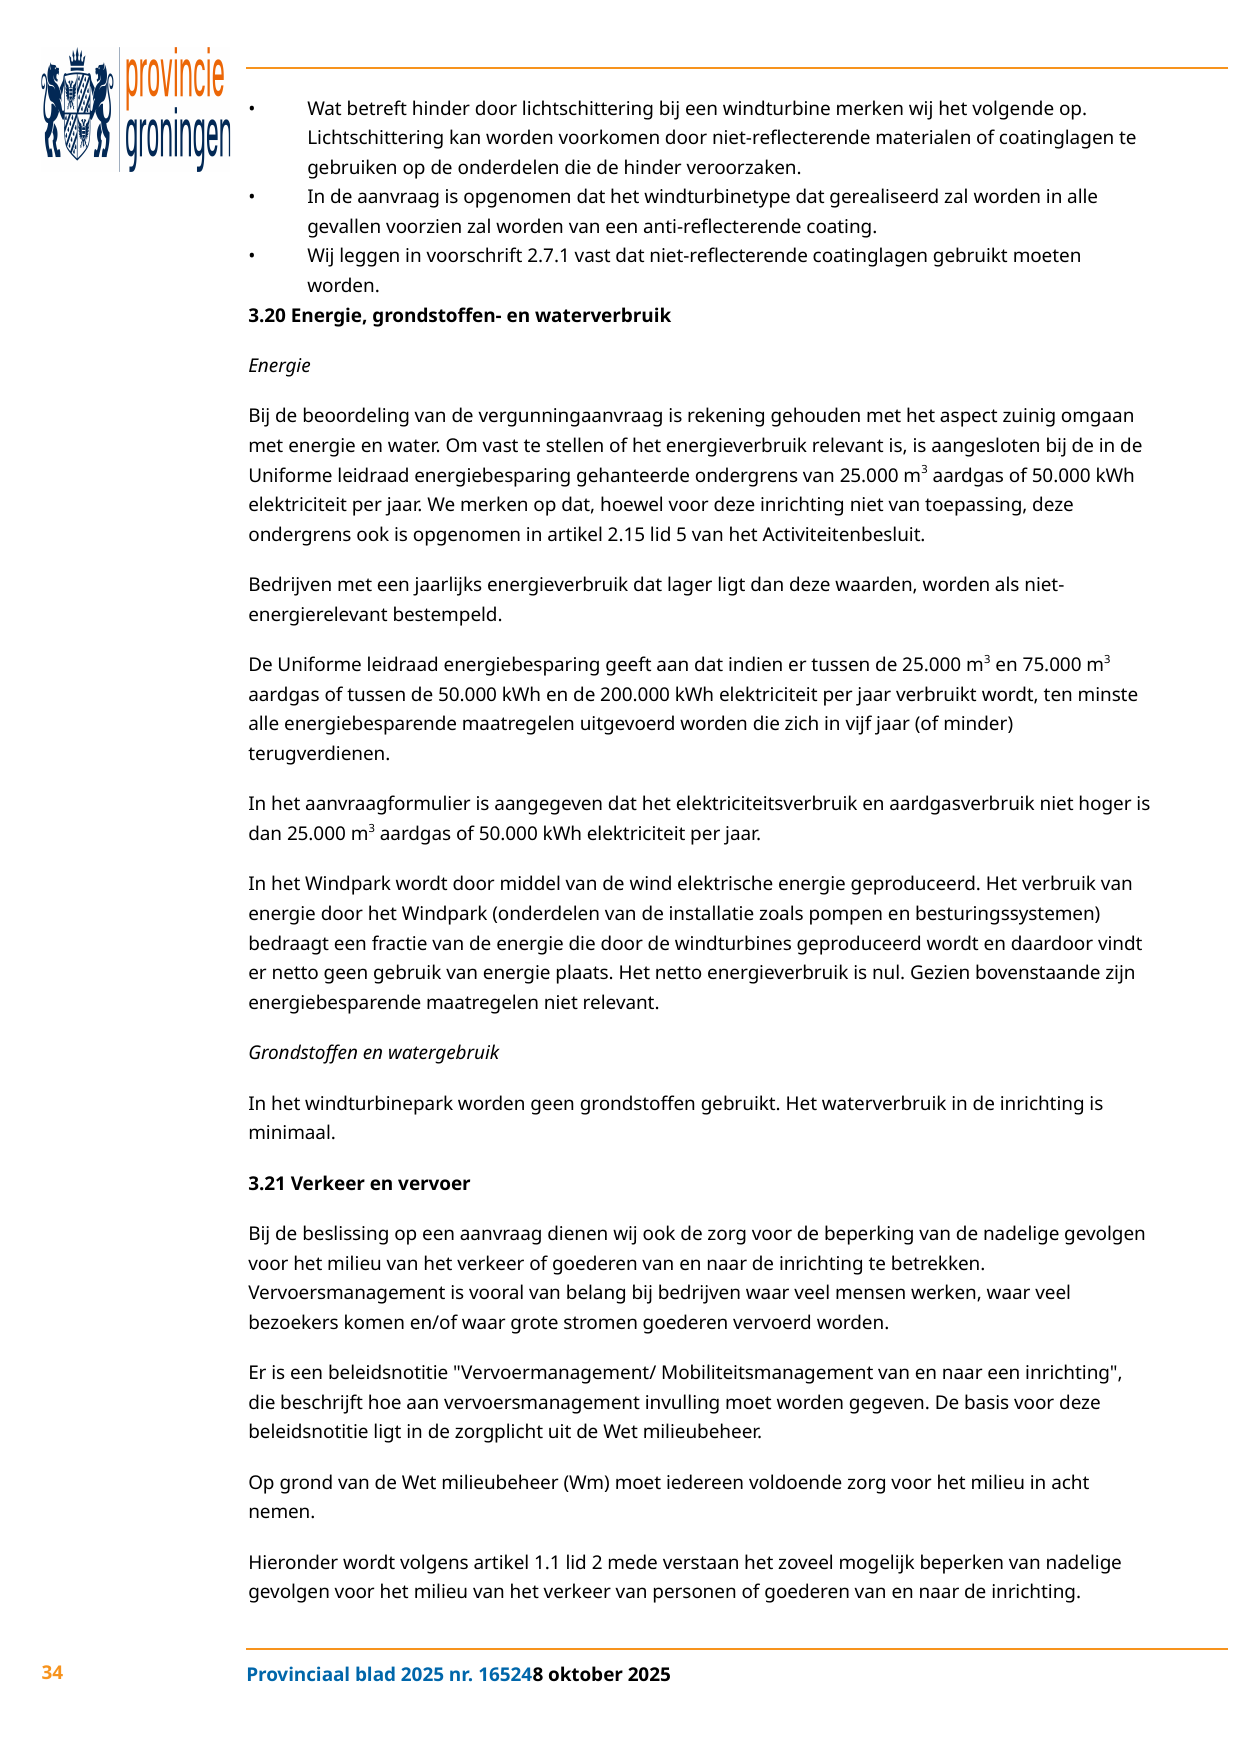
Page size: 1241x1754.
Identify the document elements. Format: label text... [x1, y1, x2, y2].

list Wat betreft hinder door lichtschittering bij een windturbine merken wij het volgende op. Lichtschittering kan worden voorkomen door niet-reflecterende materialen of coatinglagen te gebruiken op de onderdelen die de hinder veroorzaken. [248, 95, 1152, 180]
text Grondstoffen en watergebruik [248, 1039, 1152, 1065]
text Bij de beslissing op een aanvraag dienen wij ook de zorg voor de beperking van de nadelige gevolgen voor het milieu van het verkeer of goederen van en naar de inrichting te betrekken. Vervoersmanagement is vooral van belang bij bedrijven waar veel mensen werken, waar veel bezoekers komen en/of waar grote stromen goederen vervoerd worden. [248, 1220, 1152, 1335]
list Wij leggen in voorschrift 2.7.1 vast dat niet-reflecterende coatinglagen gebruikt moeten worden. [248, 243, 1152, 298]
text De Uniforme leidraad energiebesparing geeft aan dat indien er tussen de 25.000 m3 en 75.000 m3 aardgas of tussen de 50.000 kWh en de 200.000 kWh elektriciteit per jaar verbruikt wordt, ten minste alle energiebesparende maatregelen uitgevoerd worden die zich in vijf jaar (of minder) terugverdienen. [248, 651, 1152, 766]
text Er is een beleidsnotitie "Vervoermanagement/ Mobiliteitsmanagement van en naar een inrichting", die beschrijft hoe aan vervoersmanagement invulling moet worden gegeven. De basis voor deze beleidsnotitie ligt in de zorgplicht uit de Wet milieubeheer. [248, 1359, 1152, 1444]
text 3.21 Verkeer en vervoer [248, 1170, 1152, 1196]
picture [41, 47, 231, 172]
text Energie [248, 352, 1152, 378]
text In het windturbinepark worden geen grondstoffen gebruikt. Het waterverbruik in de inrichting is minimaal. [248, 1090, 1152, 1145]
text In het aanvraagformulier is aangegeven dat het elektriciteitsverbruik en aardgasverbruik niet hoger is dan 25.000 m3 aardgas of 50.000 kWh elektriciteit per jaar. [248, 791, 1152, 846]
text In het Windpark wordt door middel van de wind elektrische energie geproduceerd. Het verbruik van energie door het Windpark (onderdelen van de installatie zoals pompen en besturingssystemen) bedraagt een fractie van de energie die door de windturbines geproduceerd wordt en daardoor vindt er netto geen gebruik van energie plaats. Het netto energieverbruik is nul. Gezien bovenstaande zijn energiebesparende maatregelen niet relevant. [248, 871, 1152, 1015]
text Op grond van de Wet milieubeheer (Wm) moet iedereen voldoende zorg voor het milieu in acht nemen. [248, 1469, 1152, 1524]
text Bedrijven met een jaarlijks energieverbruik dat lager ligt dan deze waarden, worden als niet-energierelevant bestempeld. [248, 571, 1152, 627]
text Hieronder wordt volgens artikel 1.1 lid 2 mede verstaan het zoveel mogelijk beperken van nadelige gevolgen voor het milieu van het verkeer van personen of goederen van en naar de inrichting. [248, 1549, 1152, 1604]
list In de aanvraag is opgenomen dat het windturbinetype dat gerealiseerd zal worden in alle gevallen voorzien zal worden van een anti-reflecterende coating. [248, 183, 1152, 239]
text 3.20 Energie, grondstoffen- en waterverbruik [248, 302, 1152, 328]
text Bij de beoordeling van de vergunningaanvraag is rekening gehouden met het aspect zuinig omgaan met energie en water. Om vast te stellen of het energieverbruik relevant is, is aangesloten bij de in de Uniforme leidraad energiebesparing gehanteerde ondergrens van 25.000 m3 aardgas of 50.000 kWh elektriciteit per jaar. We merken op dat, hoewel voor deze inrichting niet van toepassing, deze ondergrens ook is opgenomen in artikel 2.15 lid 5 van het Activiteitenbesluit. [248, 403, 1152, 547]
